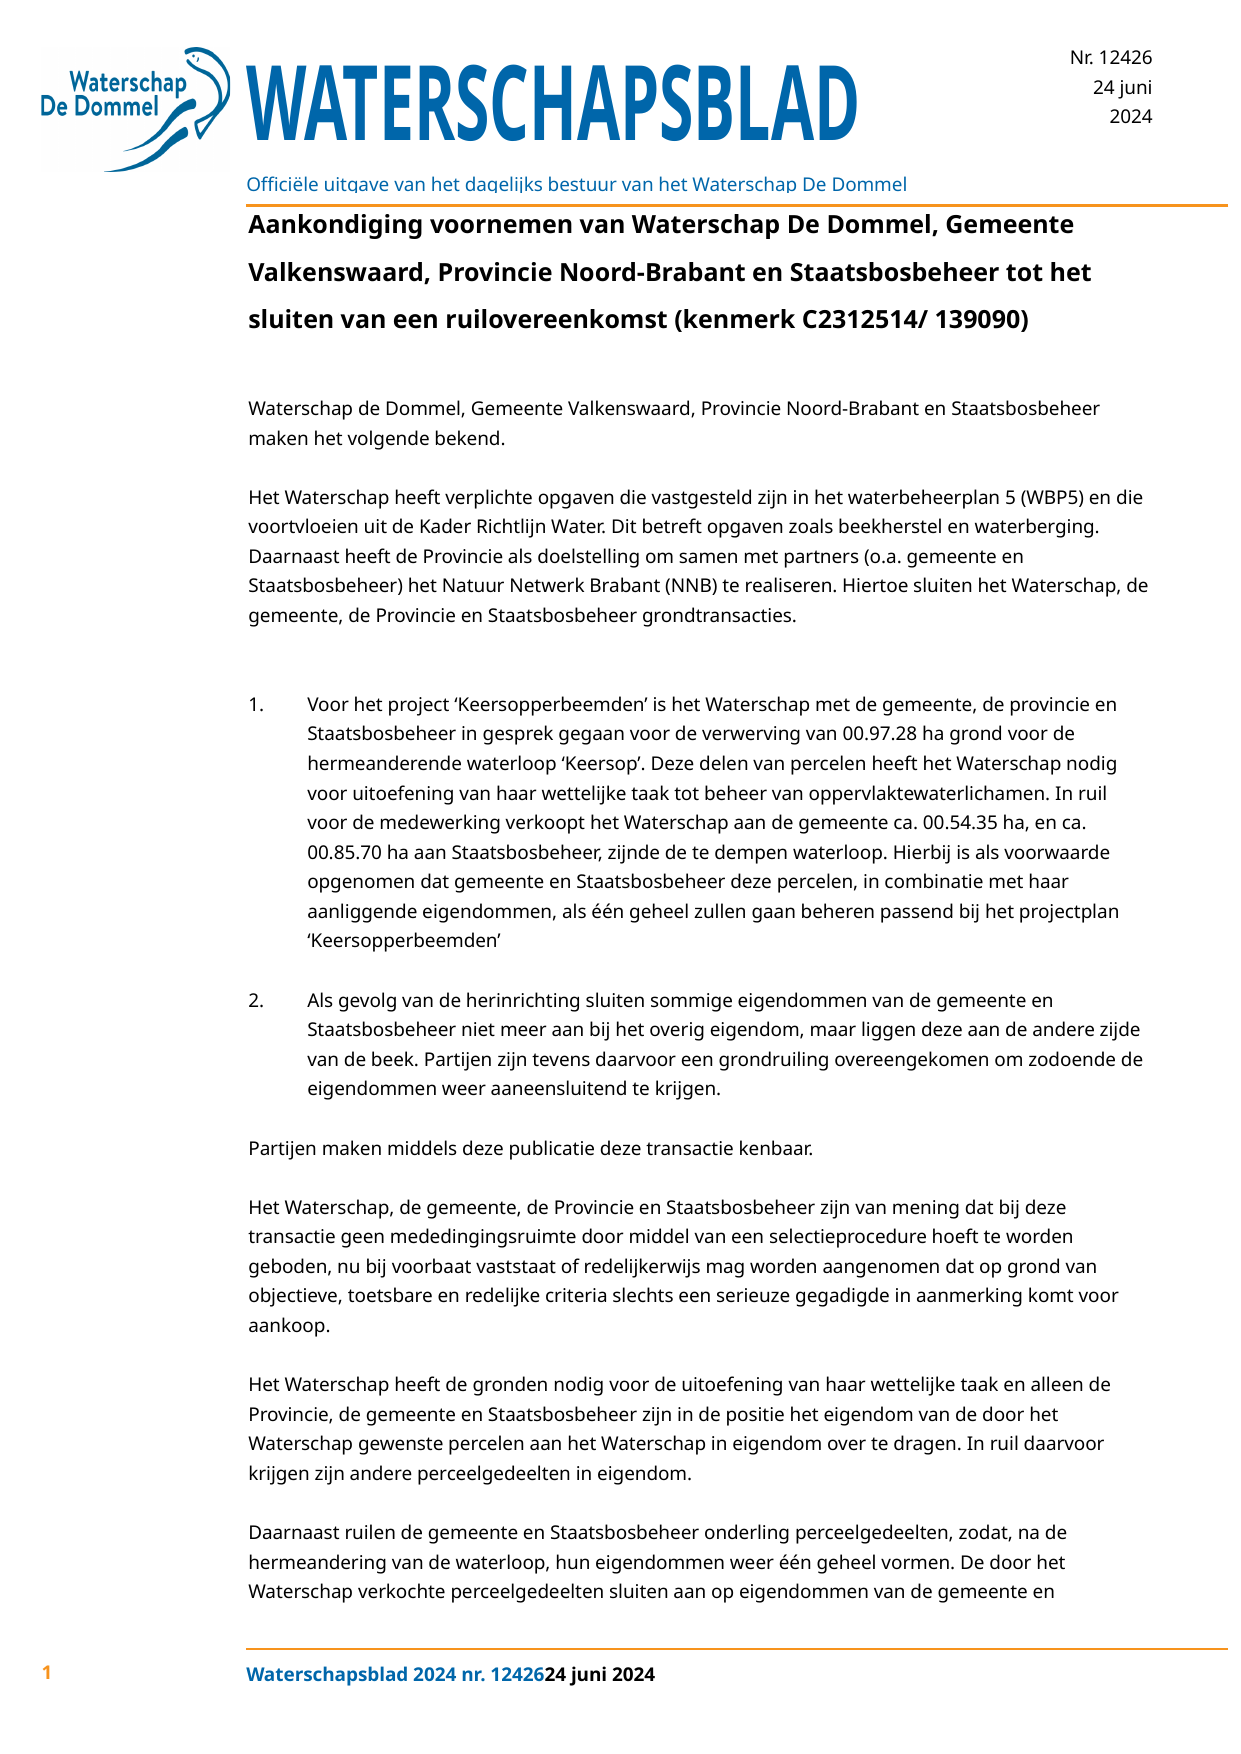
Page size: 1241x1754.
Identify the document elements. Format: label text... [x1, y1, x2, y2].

list Als gevolg van de herinrichting sluiten sommige eigendommen van de gemeente en Staatsbosbeheer niet meer aan bij het overig eigendom, maar liggen deze aan de andere zijde van de beek. Partijen zijn tevens daarvoor een grondruiling overeengekomen om zodoende de eigendommen weer aaneensluitend te krijgen. [248, 987, 1152, 1101]
text Het Waterschap heeft de gronden nodig voor de uitoefening van haar wettelijke taak en alleen de Provincie, de gemeente en Staatsbosbeheer zijn in de positie het eigendom van de door het Waterschap gewenste percelen aan het Waterschap in eigendom over te dragen. In ruil daarvoor krijgen zijn andere perceelgedeelten in eigendom. [248, 1371, 1152, 1486]
list Voor het project ‘Keersopperbeemden’ is het Waterschap met de gemeente, de provincie en Staatsbosbeheer in gesprek gegaan voor de verwerving van 00.97.28 ha grond voor de hermeanderende waterloop ‘Keersop’. Deze delen van percelen heeft het Waterschap nodig voor uitoefening van haar wettelijke taak tot beheer van oppervlaktewaterlichamen. In ruil voor de medewerking verkoopt het Waterschap aan de gemeente ca. 00.54.35 ha, en ca. 00.85.70 ha aan Staatsbosbeheer, zijnde de te dempen waterloop. Hierbij is als voorwaarde opgenomen dat gemeente en Staatsbosbeheer deze percelen, in combinatie met haar aanliggende eigendommen, als één geheel zullen gaan beheren passend bij het projectplan ‘Keersopperbeemden’ [248, 691, 1152, 953]
picture [204, 47, 231, 76]
text Aankondiging voornemen van Waterschap De Dommel, Gemeente Valkenswaard, Provincie Noord-Brabant en Staatsbosbeheer tot het sluiten van een ruilovereenkomst (kenmerk C2312514/ 139090) [248, 207, 1152, 336]
text Het Waterschap, de gemeente, de Provincie en Staatsbosbeheer zijn van mening dat bij deze transactie geen mededingingsruimte door middel van een selectieprocedure hoeft te worden geboden, nu bij voorbaat vaststaat of redelijkerwijs mag worden aangenomen dat op grond van objectieve, toetsbare en redelijke criteria slechts een serieuze gegadigde in aanmerking komt voor aankoop. [248, 1194, 1152, 1338]
text Daarnaast ruilen de gemeente en Staatsbosbeheer onderling perceelgedeelten, zodat, na de hermeandering van de waterloop, hun eigendommen weer één geheel vormen. De door het Waterschap verkochte perceelgedeelten sluiten aan op eigendommen van de gemeente en [248, 1519, 1152, 1604]
picture [198, 118, 210, 131]
text Partijen maken middels deze publicatie deze transactie kenbaar. [248, 1135, 1152, 1160]
text Waterschap de Dommel, Gemeente Valkenswaard, Provincie Noord-Brabant en Staatsbosbeheer maken het volgende bekend. [248, 395, 1152, 450]
text Het Waterschap heeft verplichte opgaven die vastgesteld zijn in het waterbeheerplan 5 (WBP5) en die voortvloeien uit de Kader Richtlijn Water. Dit betreft opgaven zoals beekherstel en waterberging. Daarnaast heeft de Provincie als doelstelling om samen met partners (o.a. gemeente en Staatsbosbeheer) het Natuur Netwerk Brabant (NNB) te realiseren. Hiertoe sluiten het Waterschap, de gemeente, de Provincie en Staatsbosbeheer grondtransacties. [248, 484, 1152, 628]
picture [41, 47, 231, 172]
picture [45, 99, 51, 111]
